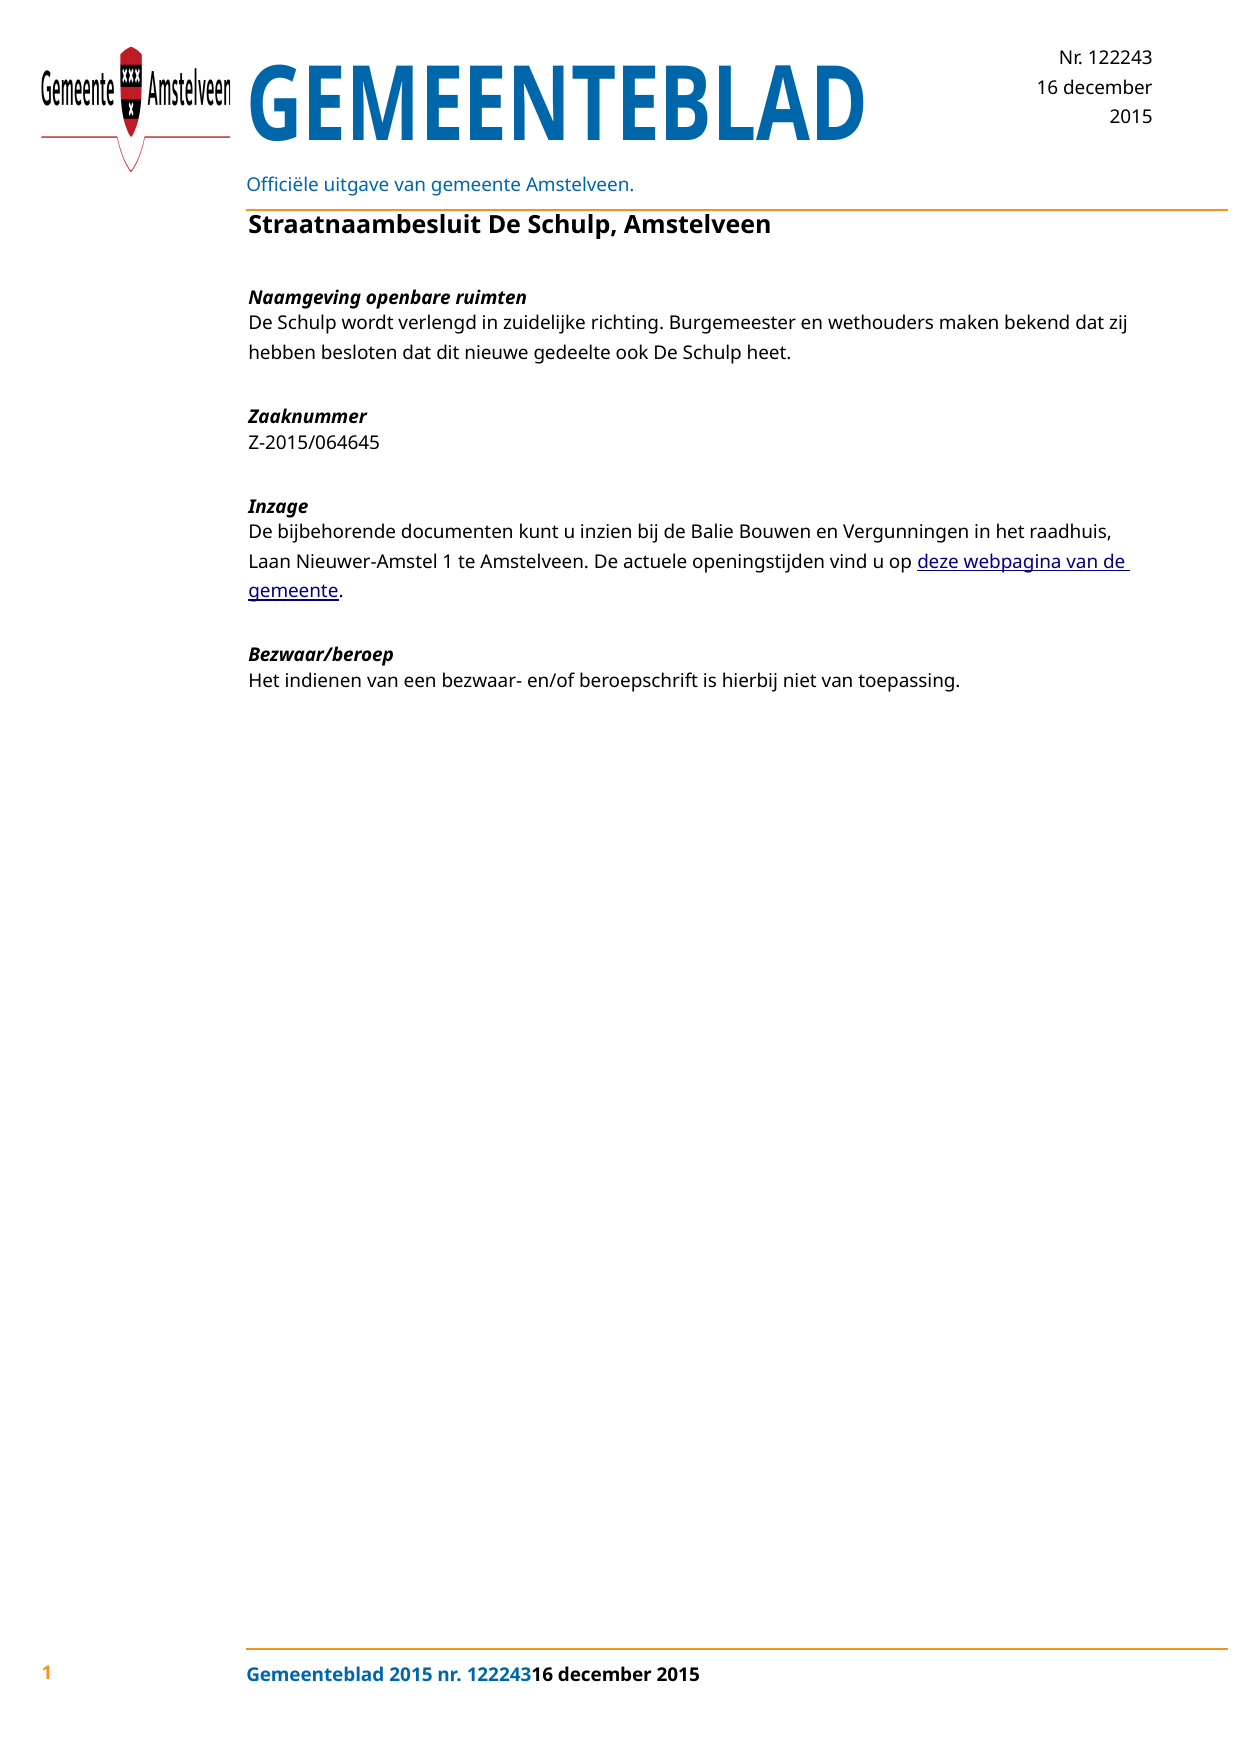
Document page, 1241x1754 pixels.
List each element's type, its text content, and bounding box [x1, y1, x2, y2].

text Het indienen van een bezwaar- en/of beroepschrift is hierbij niet van toepassing. [248, 667, 1152, 693]
text Naamgeving openbare ruimten [248, 284, 1152, 309]
text Z-2015/064645 [248, 429, 1152, 454]
text Straatnaambesluit De Schulp, Amstelveen [248, 211, 1152, 241]
text De Schulp wordt verlengd in zuidelijke richting. Burgemeester en wethouders maken bekend dat zij hebben besloten dat dit nieuwe gedeelte ook De Schulp heet. [248, 309, 1152, 365]
text Inzage [248, 493, 1152, 518]
text Bezwaar/beroep [248, 642, 1152, 667]
text De bijbehorende documenten kunt u inzien bij de Balie Bouwen en Vergunningen in het raadhuis, Laan Nieuwer-Amstel 1 te Amstelveen. De actuele openingstijden vind u op deze webpagina van de gemeente. [248, 518, 1152, 603]
text Zaaknummer [248, 403, 1152, 429]
picture [41, 47, 231, 172]
